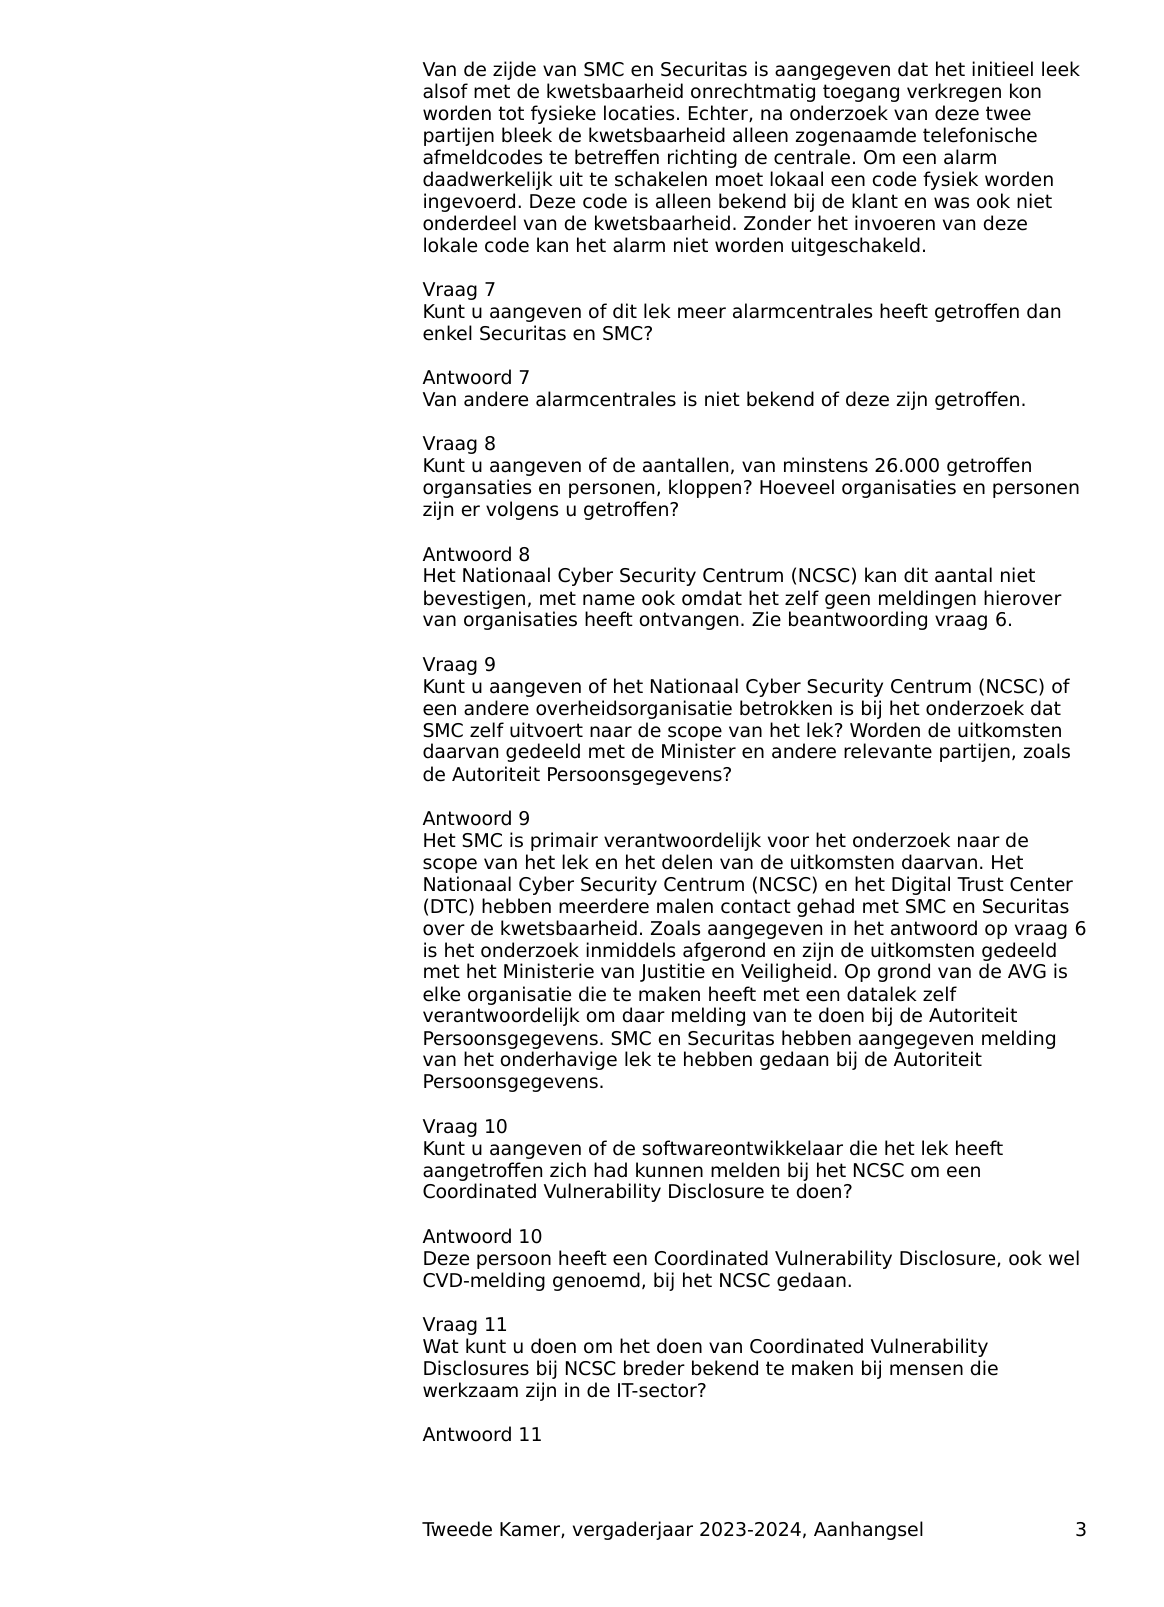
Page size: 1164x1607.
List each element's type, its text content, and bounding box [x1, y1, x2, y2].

text Kunt u aangeven of het Nationaal Cyber Security Centrum (NCSC) of een andere overheidsorganisatie betrokken is bij het onderzoek dat SMC zelf uitvoert naar de scope van het lek? Worden de uitkomsten daarvan gedeeld met de Minister en andere relevante partijen, zoals de Autoriteit Persoonsgegevens? [422, 676, 1087, 785]
text Vraag 10 [422, 1116, 1087, 1137]
text Het Nationaal Cyber Security Centrum (NCSC) kan dit aantal niet bevestigen, met name ook omdat het zelf geen meldingen hierover van organisaties heeft ontvangen. Zie beantwoording vraag 6. [422, 565, 1087, 631]
text Vraag 7 [422, 279, 1087, 301]
text Antwoord 8 [422, 543, 1087, 565]
text Van de zijde van SMC en Securitas is aangegeven dat het initieel leek alsof met de kwetsbaarheid onrechtmatig toegang verkregen kon worden tot fysieke locaties. Echter, na onderzoek van deze twee partijen bleek de kwetsbaarheid alleen zogenaamde telefonische afmeldcodes te betreffen richting de centrale. Om een alarm daadwerkelijk uit te schakelen moet lokaal een code fysiek worden ingevoerd. Deze code is alleen bekend bij de klant en was ook niet onderdeel van de kwetsbaarheid. Zonder het invoeren van deze lokale code kan het alarm niet worden uitgeschakeld. [422, 59, 1087, 257]
text Kunt u aangeven of dit lek meer alarmcentrales heeft getroffen dan enkel Securitas en SMC? [422, 301, 1087, 345]
text Vraag 8 [422, 433, 1087, 455]
text Antwoord 9 [422, 808, 1087, 829]
text Antwoord 7 [422, 367, 1087, 389]
text Deze persoon heeft een Coordinated Vulnerability Disclosure, ook wel CVD-melding genoemd, bij het NCSC gedaan. [422, 1248, 1087, 1292]
text Van andere alarmcentrales is niet bekend of deze zijn getroffen. [422, 389, 1087, 411]
text Vraag 9 [422, 653, 1087, 676]
text Wat kunt u doen om het doen van Coordinated Vulnerability Disclosures bij NCSC breder bekend te maken bij mensen die werkzaam zijn in de IT-sector? [422, 1336, 1087, 1402]
text Antwoord 11 [422, 1424, 1087, 1446]
text Antwoord 10 [422, 1226, 1087, 1248]
text Kunt u aangeven of de softwareontwikkelaar die het lek heeft aangetroffen zich had kunnen melden bij het NCSC om een Coordinated Vulnerability Disclosure te doen? [422, 1137, 1087, 1203]
text Het SMC is primair verantwoordelijk voor het onderzoek naar de scope van het lek en het delen van de uitkomsten daarvan. Het Nationaal Cyber Security Centrum (NCSC) en het Digital Trust Center (DTC) hebben meerdere malen contact gehad met SMC en Securitas over de kwetsbaarheid. Zoals aangegeven in het antwoord op vraag 6 is het onderzoek inmiddels afgerond en zijn de uitkomsten gedeeld met het Ministerie van Justitie en Veiligheid. Op grond van de AVG is elke organisatie die te maken heeft met een datalek zelf verantwoordelijk om daar melding van te doen bij de Autoriteit Persoonsgegevens. SMC en Securitas hebben aangegeven melding van het onderhavige lek te hebben gedaan bij de Autoriteit Persoonsgegevens. [422, 829, 1087, 1093]
text Kunt u aangeven of de aantallen, van minstens 26.000 getroffen organsaties en personen, kloppen? Hoeveel organisaties en personen zijn er volgens u getroffen? [422, 455, 1087, 521]
text Vraag 11 [422, 1314, 1087, 1336]
